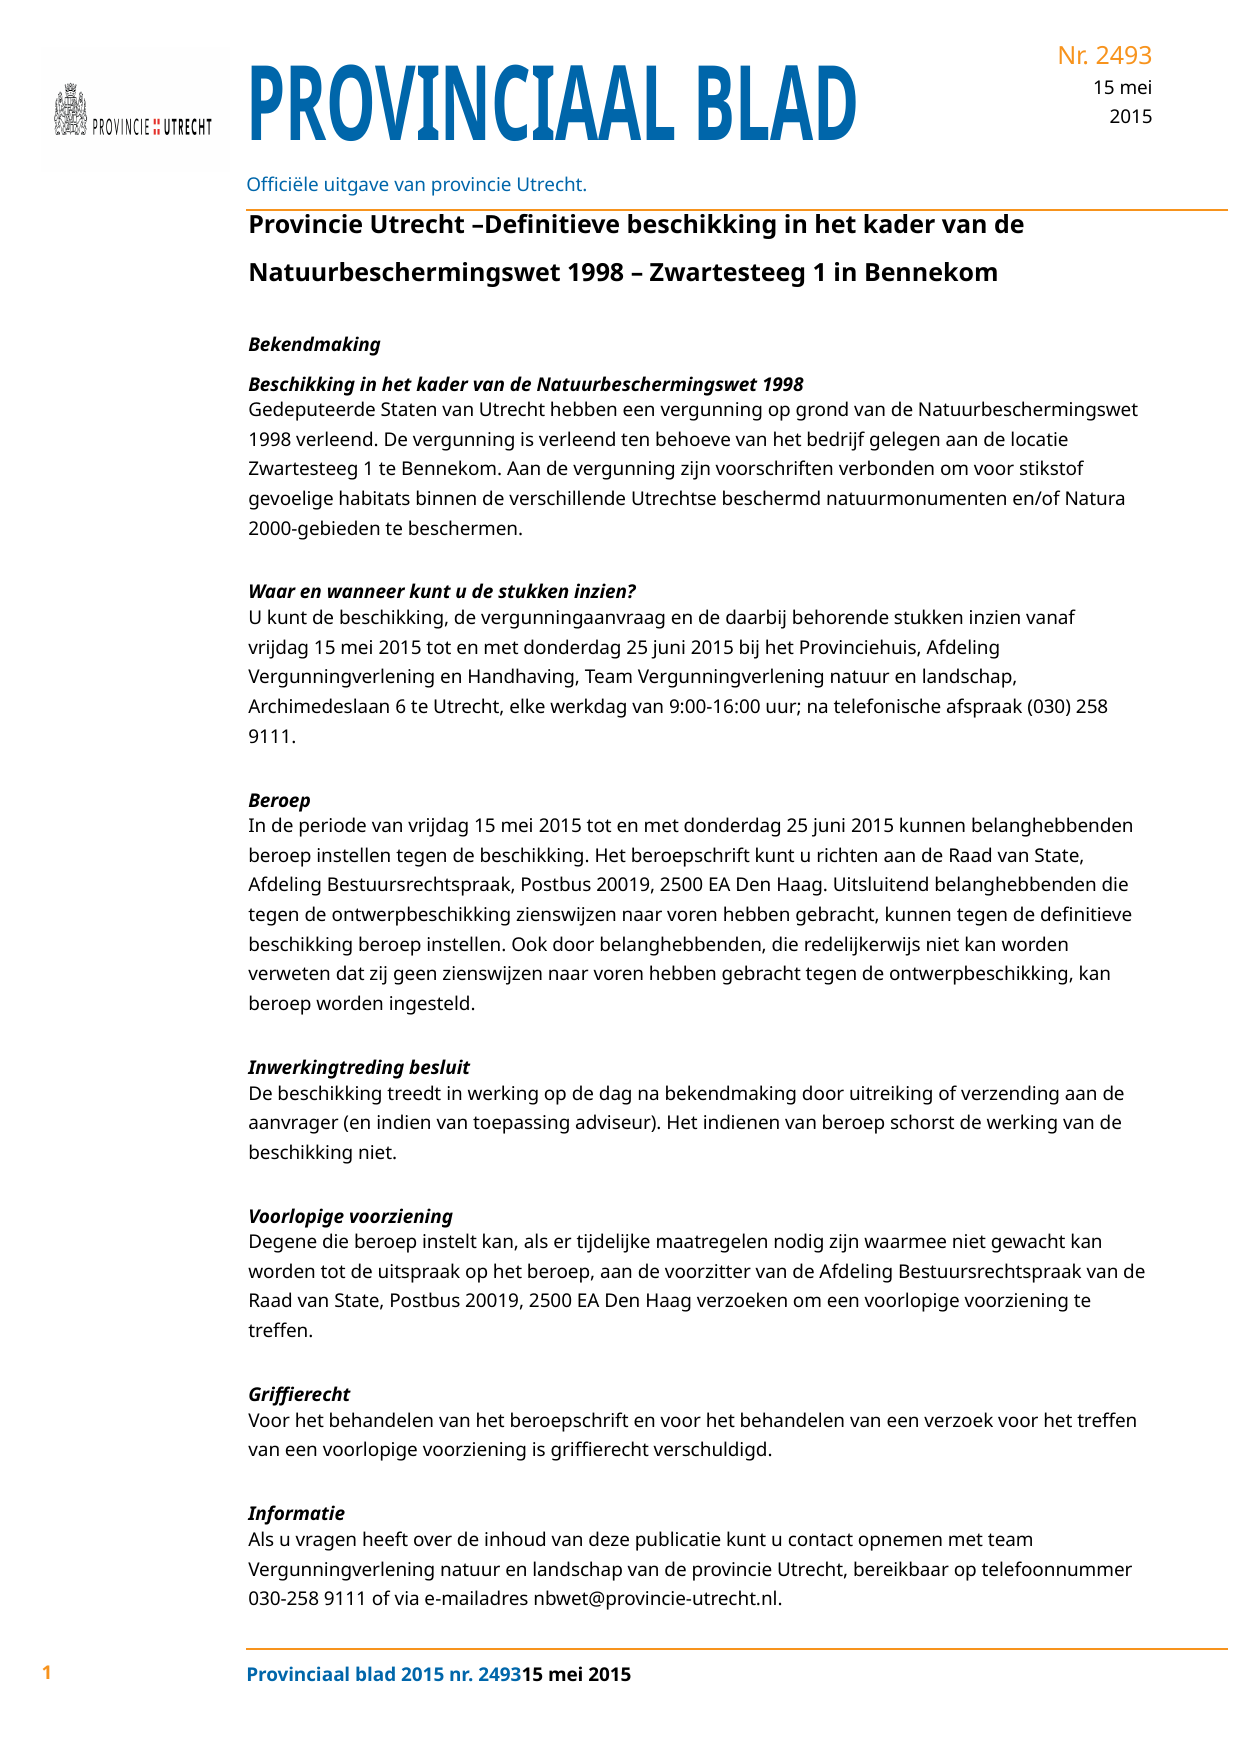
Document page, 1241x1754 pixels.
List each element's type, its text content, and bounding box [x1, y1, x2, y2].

text Waar en wanneer kunt u de stukken inzien? [248, 579, 1152, 604]
text Degene die beroep instelt kan, als er tijdelijke maatregelen nodig zijn waarmee niet gewacht kan worden tot de uitspraak op het beroep, aan de voorzitter van de Afdeling Bestuursrechtspraak van de Raad van State, Postbus 20019, 2500 EA Den Haag verzoeken om een voorlopige voorziening te treffen. [248, 1228, 1152, 1343]
text Voorlopige voorziening [248, 1203, 1152, 1228]
text Gedeputeerde Staten van Utrecht hebben een vergunning op grond van de Natuurbeschermingswet 1998 verleend. De vergunning is verleend ten behoeve van het bedrijf gelegen aan de locatie Zwartesteeg 1 te Bennekom. Aan de vergunning zijn voorschriften verbonden om voor stikstof gevoelige habitats binnen de verschillende Utrechtse beschermd natuurmonumenten en/of Natura 2000-gebieden te beschermen. [248, 396, 1152, 541]
picture [41, 47, 231, 172]
text Voor het behandelen van het beroepschrift en voor het behandelen van een verzoek voor het treffen van een voorlopige voorziening is griffierecht verschuldigd. [248, 1407, 1152, 1462]
text U kunt de beschikking, de vergunningaanvraag en de daarbij behorende stukken inzien vanaf vrijdag 15 mei 2015 tot en met donderdag 25 juni 2015 bij het Provinciehuis, Afdeling Vergunningverlening en Handhaving, Team Vergunningverlening natuur en landschap, Archimedeslaan 6 te Utrecht, elke werkdag van 9:00-16:00 uur; na telefonische afspraak (030) 258 9111. [248, 604, 1152, 748]
text Als u vragen heeft over de inhoud van deze publicatie kunt u contact opnemen met team Vergunningverlening natuur en landschap van de provincie Utrecht, bereikbaar op telefoonnummer 030-258 9111 of via e-mailadres nbwet@provincie-utrecht.nl. [248, 1526, 1152, 1611]
text Beschikking in het kader van de Natuurbeschermingswet 1998 [248, 371, 1152, 396]
text De beschikking treedt in werking op de dag na bekendmaking door uitreiking of verzending aan de aanvrager (en indien van toepassing adviseur). Het indienen van beroep schorst de werking van de beschikking niet. [248, 1080, 1152, 1164]
text Provincie Utrecht –Definitieve beschikking in het kader van de Natuurbeschermingswet 1998 – Zwartesteeg 1 in Bennekom [248, 211, 1152, 288]
text Inwerkingtreding besluit [248, 1054, 1152, 1080]
text Beroep [248, 787, 1152, 812]
text In de periode van vrijdag 15 mei 2015 tot en met donderdag 25 juni 2015 kunnen belanghebbenden beroep instellen tegen de beschikking. Het beroepschrift kunt u richten aan de Raad van State, Afdeling Bestuursrechtspraak, Postbus 20019, 2500 EA Den Haag. Uitsluitend belanghebbenden die tegen de ontwerpbeschikking zienswijzen naar voren hebben gebracht, kunnen tegen de definitieve beschikking beroep instellen. Ook door belanghebbenden, die redelijkerwijs niet kan worden verweten dat zij geen zienswijzen naar voren hebben gebracht tegen de ontwerpbeschikking, kan beroep worden ingesteld. [248, 812, 1152, 1016]
text Informatie [248, 1501, 1152, 1526]
text Bekendmaking [248, 331, 1152, 357]
text Griffierecht [248, 1381, 1152, 1407]
